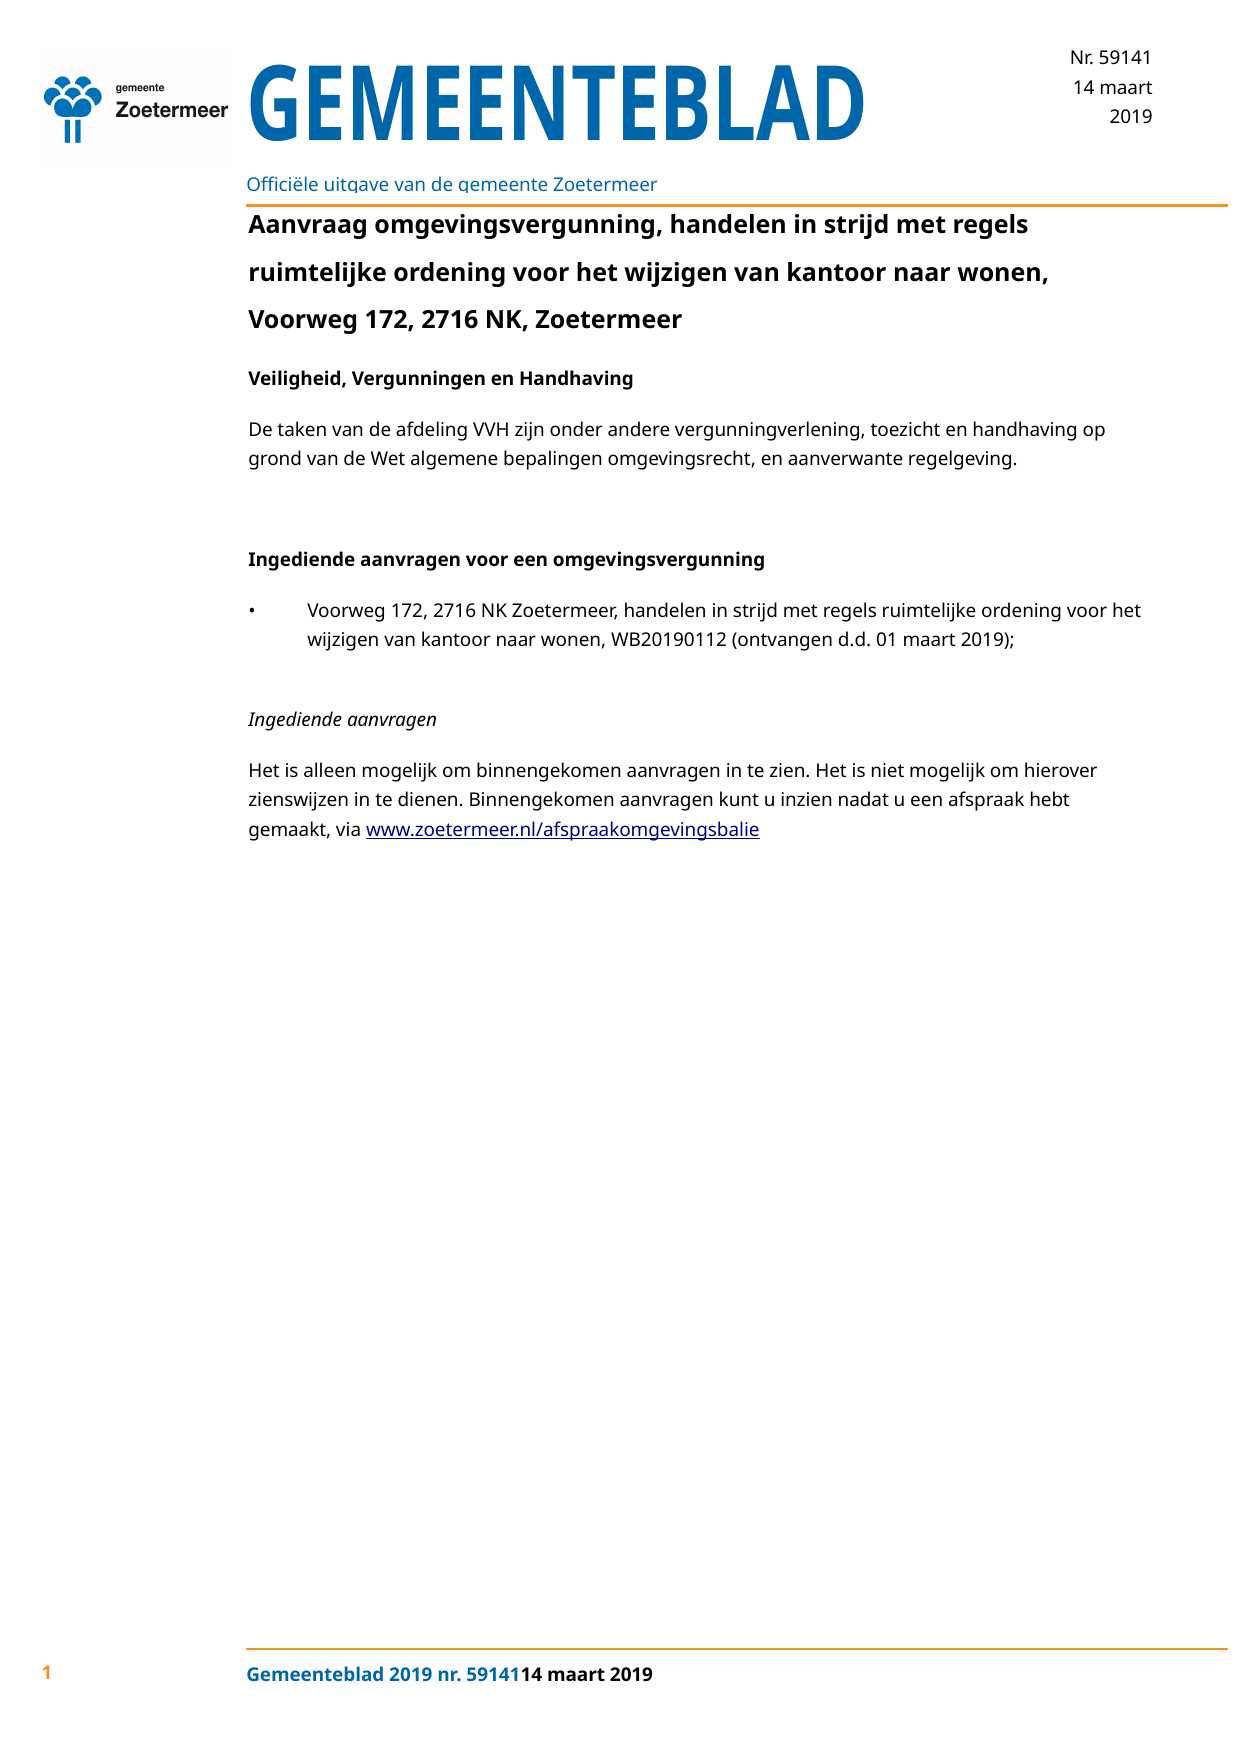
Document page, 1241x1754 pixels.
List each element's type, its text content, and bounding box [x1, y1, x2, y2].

text Ingediende aanvragen [248, 706, 1152, 732]
picture [41, 47, 231, 172]
text De taken van de afdeling VVH zijn onder andere vergunningverlening, toezicht en handhaving op grond van de Wet algemene bepalingen omgevingsrecht, en aanverwante regelgeving. [248, 416, 1152, 471]
text Het is alleen mogelijk om binnengekomen aanvragen in te zien. Het is niet mogelijk om hierover zienswijzen in te dienen. Binnengekomen aanvragen kunt u inzien nadat u een afspraak hebt gemaakt, via www.zoetermeer.nl/afspraakomgevingsbalie [248, 757, 1152, 842]
text Aanvraag omgevingsvergunning, handelen in strijd met regels ruimtelijke ordening voor het wijzigen van kantoor naar wonen, Voorweg 172, 2716 NK, Zoetermeer [248, 207, 1152, 336]
text Ingediende aanvragen voor een omgevingsvergunning [248, 546, 1152, 572]
list Voorweg 172, 2716 NK Zoetermeer, handelen in strijd met regels ruimtelijke ordening voor het wijzigen van kantoor naar wonen, WB20190112 (ontvangen d.d. 01 maart 2019); [248, 597, 1152, 652]
text Veiligheid, Vergunningen en Handhaving [248, 366, 1152, 391]
